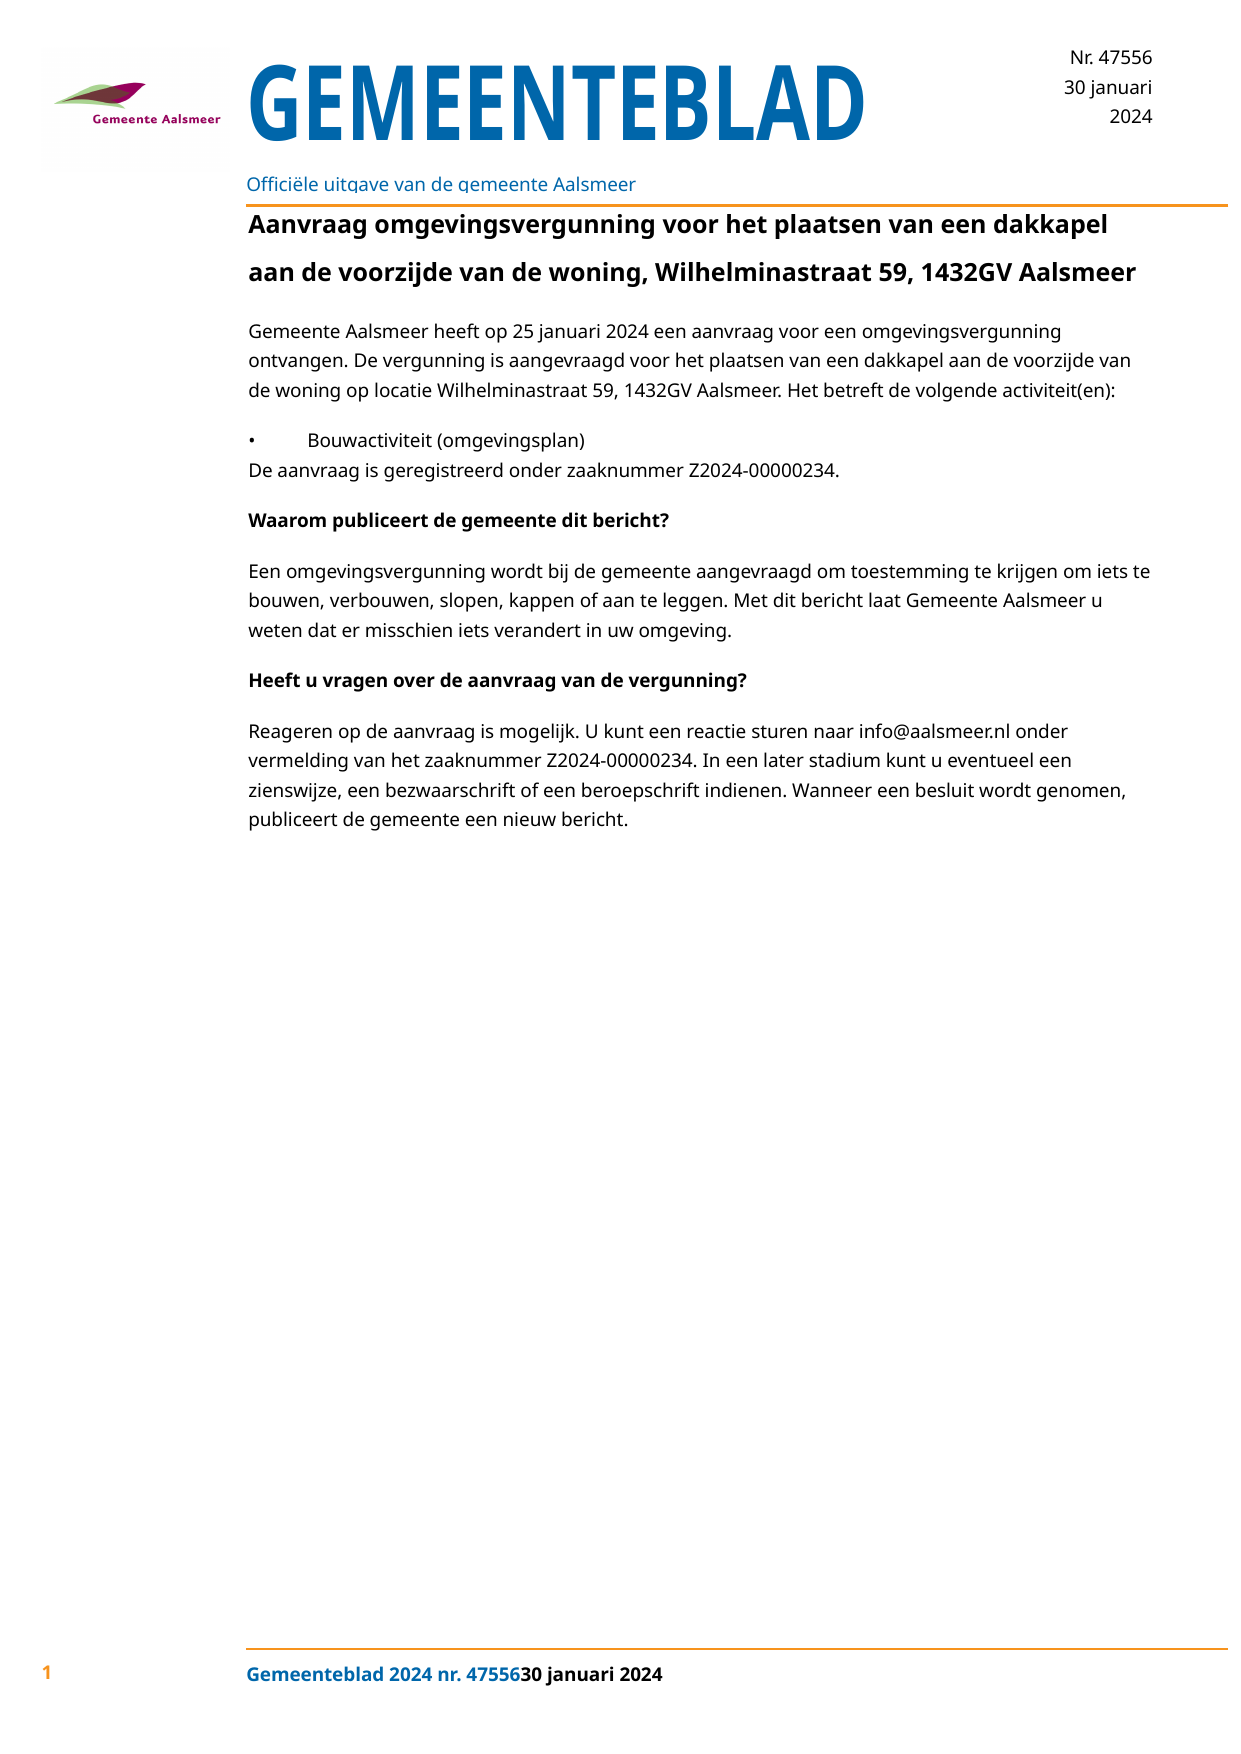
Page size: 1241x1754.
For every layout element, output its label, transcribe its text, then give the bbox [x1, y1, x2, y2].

text Een omgevingsvergunning wordt bij de gemeente aangevraagd om toestemming te krijgen om iets te bouwen, verbouwen, slopen, kappen of aan te leggen. Met dit bericht laat Gemeente Aalsmeer u weten dat er misschien iets verandert in uw omgeving. [248, 558, 1152, 643]
picture [41, 47, 231, 172]
text Aanvraag omgevingsvergunning voor het plaatsen van een dakkapel aan de voorzijde van de woning, Wilhelminastraat 59, 1432GV Aalsmeer [248, 207, 1152, 288]
text Gemeente Aalsmeer heeft op 25 januari 2024 een aanvraag voor een omgevingsvergunning ontvangen. De vergunning is aangevraagd voor het plaatsen van een dakkapel aan de voorzijde van de woning op locatie Wilhelminastraat 59, 1432GV Aalsmeer. Het betreft de volgende activiteit(en): [248, 318, 1152, 403]
text Waarom publiceert de gemeente dit bericht? [248, 507, 1152, 533]
text Reageren op de aanvraag is mogelijk. U kunt een reactie sturen naar info@aalsmeer.nl onder vermelding van het zaaknummer Z2024-00000234. In een later stadium kunt u eventueel een zienswijze, een bezwaarschrift of een beroepschrift indienen. Wanneer een besluit wordt genomen, publiceert de gemeente een nieuw bericht. [248, 718, 1152, 832]
text Heeft u vragen over de aanvraag van de vergunning? [248, 667, 1152, 693]
text De aanvraag is geregistreerd onder zaaknummer Z2024-00000234. [248, 457, 1152, 483]
list Bouwactiviteit (omgevingsplan) [248, 427, 1152, 453]
